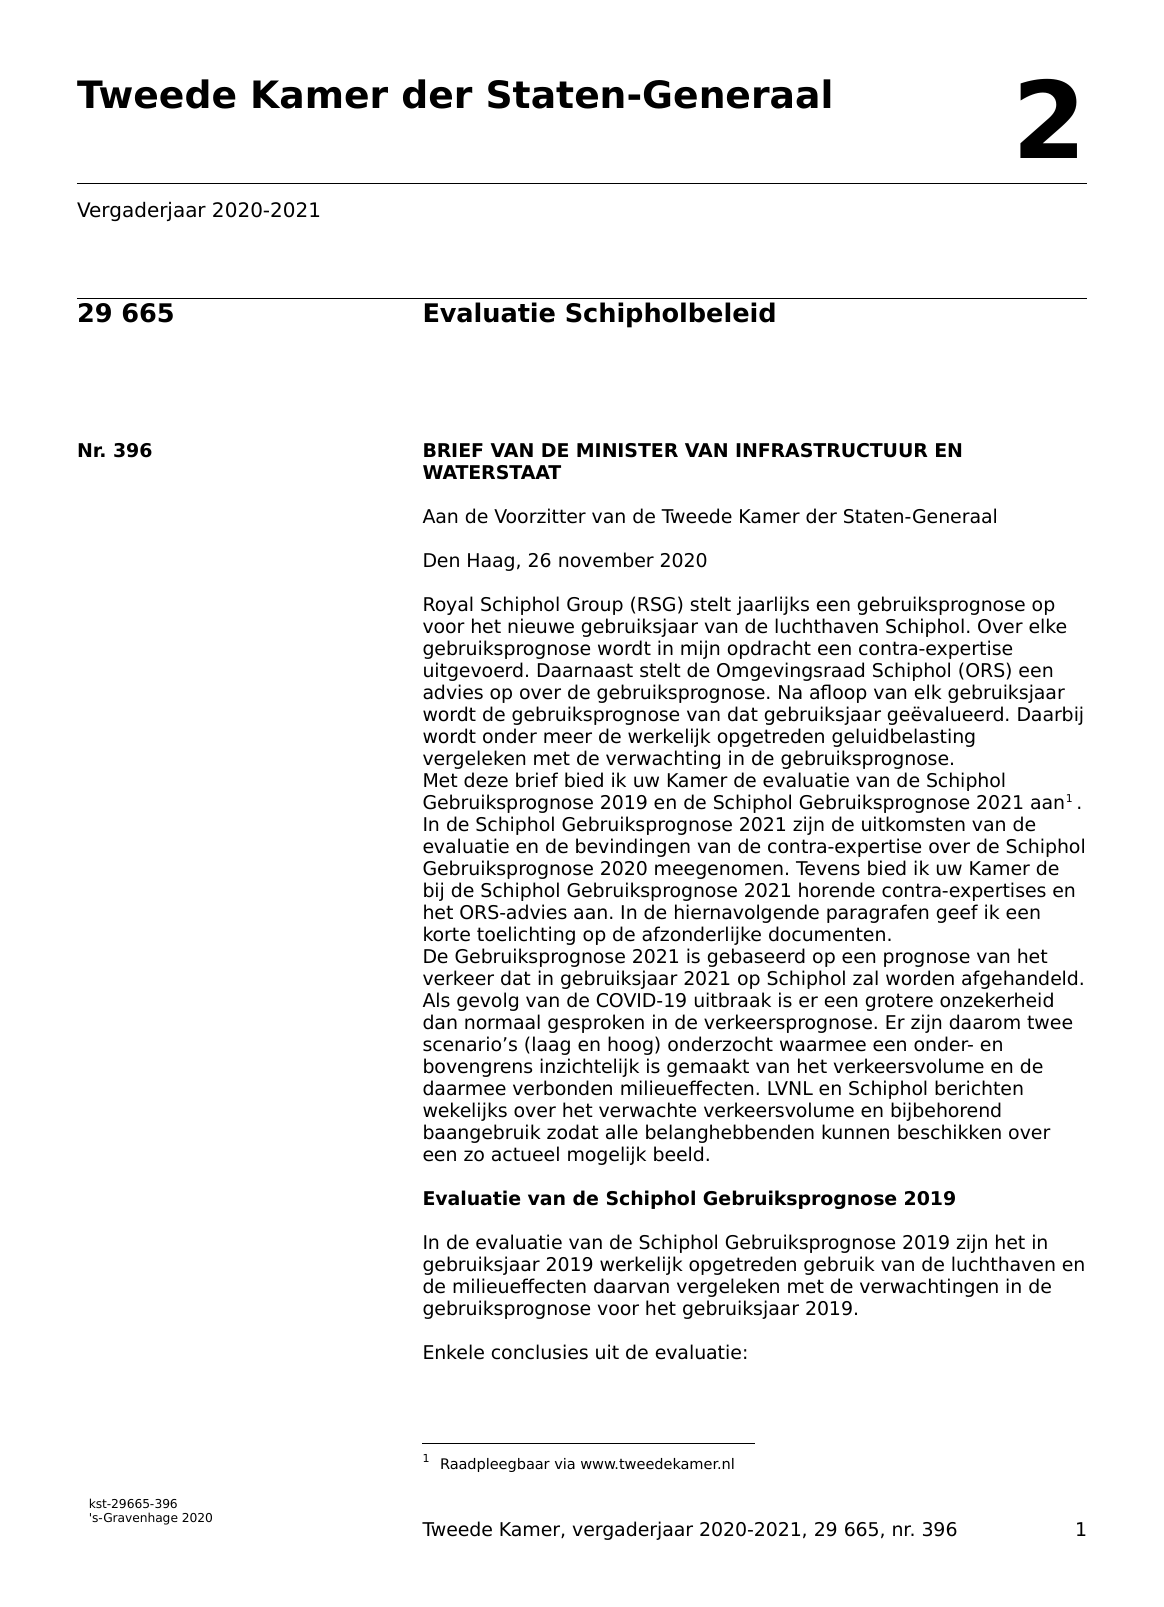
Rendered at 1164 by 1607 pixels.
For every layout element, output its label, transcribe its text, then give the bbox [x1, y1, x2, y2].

text De Gebruiksprognose 2021 is gebaseerd op een prognose van het verkeer dat in gebruiksjaar 2021 op Schiphol zal worden afgehandeld. Als gevolg van de COVID-19 uitbraak is er een grotere onzekerheid dan normaal gesproken in de verkeersprognose. Er zijn daarom twee scenario’s (laag en hoog) onderzocht waarmee een onder- en bovengrens inzichtelijk is gemaakt van het verkeersvolume en de daarmee verbonden milieueffecten. LVNL en Schiphol berichten wekelijks over het verwachte verkeersvolume en bijbehorend baangebruik zodat alle belanghebbenden kunnen beschikken over een zo actueel mogelijk beeld. [422, 946, 1087, 1166]
subtitle Nr. 396 BRIEF VAN DE MINISTER VAN INFRASTRUCTUUR EN WATERSTAAT [77, 440, 1087, 484]
text 's-Gravenhage 2020 [88, 1511, 323, 1525]
table_cell Vergaderjaar 2020-2021 [77, 184, 1087, 298]
table_header Tweede Kamer der Staten-Generaal [77, 59, 886, 183]
text In de evaluatie van de Schiphol Gebruiksprognose 2019 zijn het in gebruiksjaar 2019 werkelijk opgetreden gebruik van de luchthaven en de milieueffecten daarvan vergeleken met de verwachtingen in de gebruiksprognose voor het gebruiksjaar 2019. [422, 1232, 1087, 1320]
subtitle 29 665 Evaluatie Schipholbeleid [77, 299, 1087, 329]
text Met deze brief bied ik uw Kamer de evaluatie van de Schiphol Gebruiksprognose 2019 en de Schiphol Gebruiksprognose 2021 aan. In de Schiphol Gebruiksprognose 2021 zijn de uitkomsten van de evaluatie en de bevindingen van de contra-expertise over de Schiphol Gebruiksprognose 2020 meegenomen. Tevens bied ik uw Kamer de bij de Schiphol Gebruiksprognose 2021 horende contra-expertises en het ORS-advies aan. In de hiernavolgende paragrafen geef ik een korte toelichting op de afzonderlijke documenten. [422, 770, 1087, 946]
subtitle Evaluatie van de Schiphol Gebruiksprognose 2019 [422, 1188, 1087, 1210]
text Royal Schiphol Group (RSG) stelt jaarlijks een gebruiksprognose op voor het nieuwe gebruiksjaar van de luchthaven Schiphol. Over elke gebruiksprognose wordt in mijn opdracht een contra-expertise uitgevoerd. Daarnaast stelt de Omgevingsraad Schiphol (ORS) een advies op over de gebruiksprognose. Na afloop van elk gebruiksjaar wordt de gebruiksprognose van dat gebruiksjaar geëvalueerd. Daarbij wordt onder meer de werkelijk opgetreden geluidbelasting vergeleken met de verwachting in de gebruiksprognose. [422, 594, 1087, 770]
text Aan de Voorzitter van de Tweede Kamer der Staten-Generaal [422, 506, 1087, 528]
text Raadpleegbaar via www.tweedekamer.nl [422, 1452, 1087, 1474]
table_header 2 [886, 59, 1087, 183]
text kst-29665-396 [88, 1497, 323, 1511]
text Enkele conclusies uit de evaluatie: [422, 1342, 1087, 1364]
text Den Haag, 26 november 2020 [422, 550, 1087, 572]
